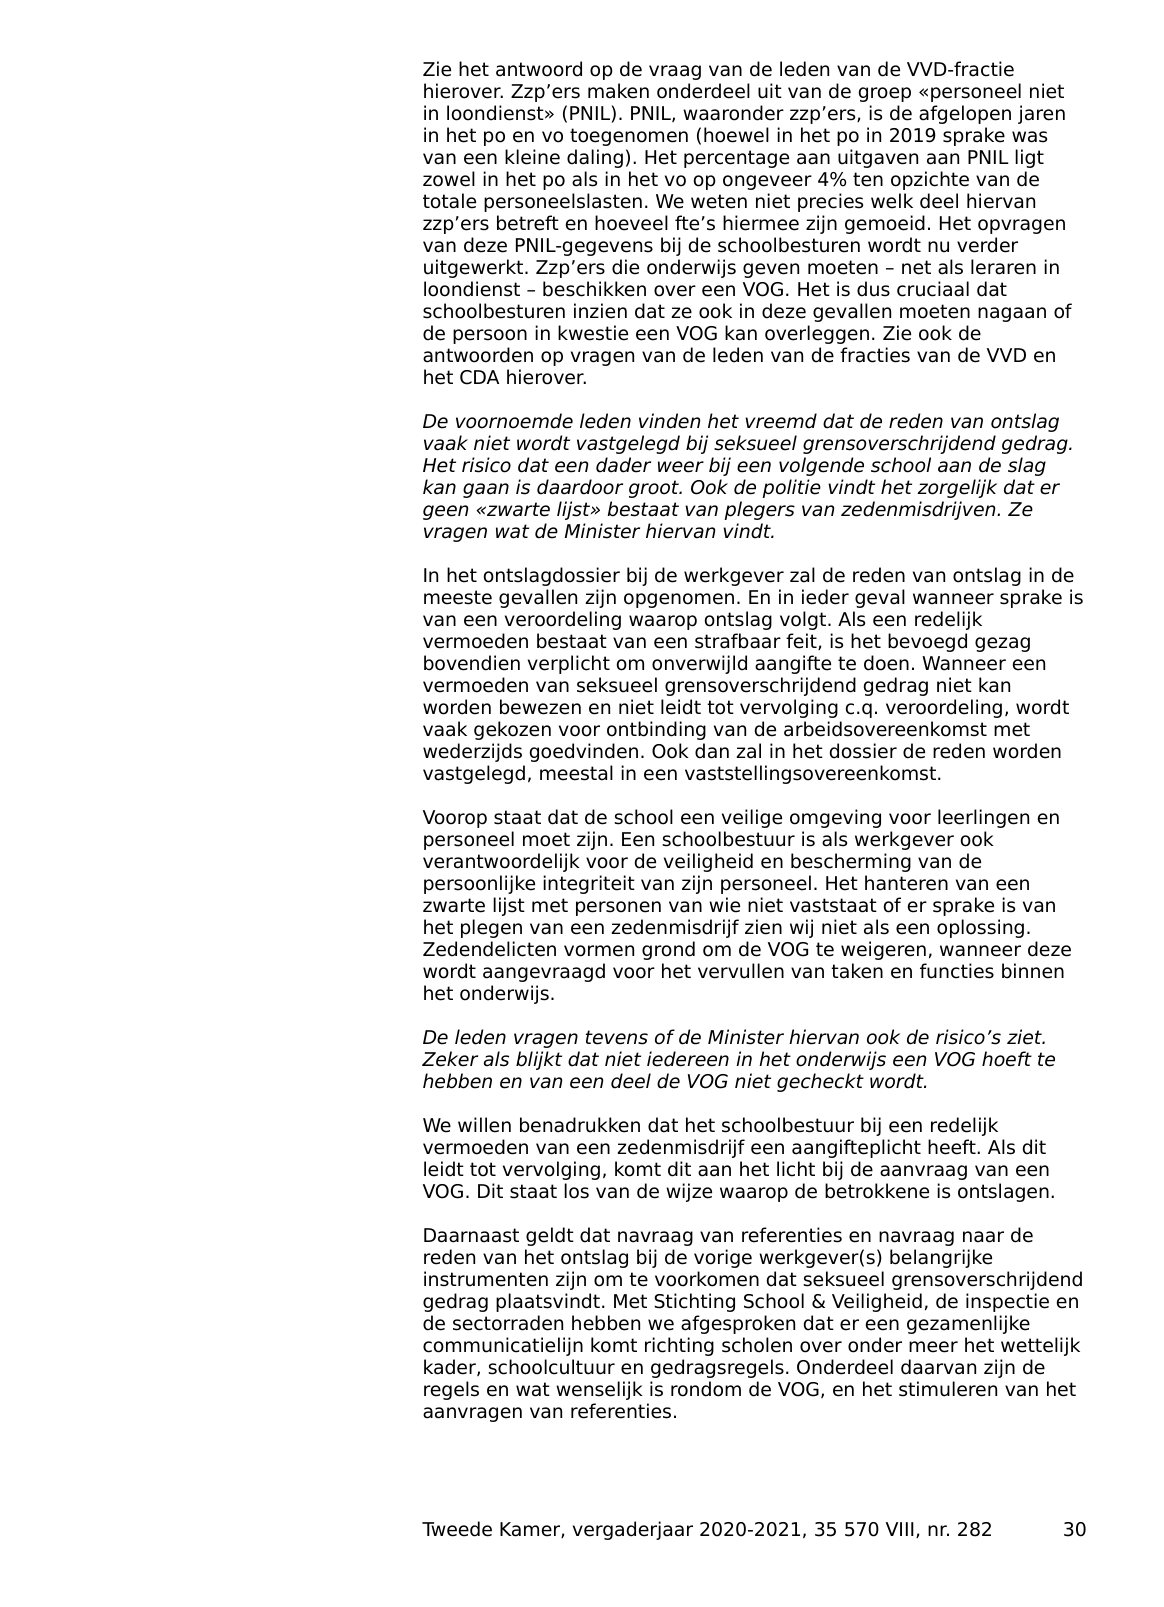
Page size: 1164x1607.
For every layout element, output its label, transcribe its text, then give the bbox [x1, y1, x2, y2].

text Daarnaast geldt dat navraag van referenties en navraag naar de reden van het ontslag bij de vorige werkgever(s) belangrijke instrumenten zijn om te voorkomen dat seksueel grensoverschrijdend gedrag plaatsvindt. Met Stichting School & Veiligheid, de inspectie en de sectorraden hebben we afgesproken dat er een gezamenlijke communicatielijn komt richting scholen over onder meer het wettelijk kader, schoolcultuur en gedragsregels. Onderdeel daarvan zijn de regels en wat wenselijk is rondom de VOG, en het stimuleren van het aanvragen van referenties. [422, 1225, 1087, 1423]
text De voornoemde leden vinden het vreemd dat de reden van ontslag vaak niet wordt vastgelegd bij seksueel grensoverschrijdend gedrag. Het risico dat een dader weer bij een volgende school aan de slag kan gaan is daardoor groot. Ook de politie vindt het zorgelijk dat er geen «zwarte lijst» bestaat van plegers van zedenmisdrijven. Ze vragen wat de Minister hiervan vindt. [422, 411, 1087, 543]
text De leden vragen tevens of de Minister hiervan ook de risico’s ziet. Zeker als blijkt dat niet iedereen in het onderwijs een VOG hoeft te hebben en van een deel de VOG niet gecheckt wordt. [422, 1027, 1087, 1093]
text Zie het antwoord op de vraag van de leden van de VVD-fractie hierover. Zzp’ers maken onderdeel uit van de groep «personeel niet in loondienst» (PNIL). PNIL, waaronder zzp’ers, is de afgelopen jaren in het po en vo toegenomen (hoewel in het po in 2019 sprake was van een kleine daling). Het percentage aan uitgaven aan PNIL ligt zowel in het po als in het vo op ongeveer 4% ten opzichte van de totale personeelslasten. We weten niet precies welk deel hiervan zzp’ers betreft en hoeveel fte’s hiermee zijn gemoeid. Het opvragen van deze PNIL-gegevens bij de schoolbesturen wordt nu verder uitgewerkt. Zzp’ers die onderwijs geven moeten – net als leraren in loondienst – beschikken over een VOG. Het is dus cruciaal dat schoolbesturen inzien dat ze ook in deze gevallen moeten nagaan of de persoon in kwestie een VOG kan overleggen. Zie ook de antwoorden op vragen van de leden van de fracties van de VVD en het CDA hierover. [422, 59, 1087, 389]
text Voorop staat dat de school een veilige omgeving voor leerlingen en personeel moet zijn. Een schoolbestuur is als werkgever ook verantwoordelijk voor de veiligheid en bescherming van de persoonlijke integriteit van zijn personeel. Het hanteren van een zwarte lijst met personen van wie niet vaststaat of er sprake is van het plegen van een zedenmisdrijf zien wij niet als een oplossing. Zedendelicten vormen grond om de VOG te weigeren, wanneer deze wordt aangevraagd voor het vervullen van taken en functies binnen het onderwijs. [422, 807, 1087, 1005]
text In het ontslagdossier bij de werkgever zal de reden van ontslag in de meeste gevallen zijn opgenomen. En in ieder geval wanneer sprake is van een veroordeling waarop ontslag volgt. Als een redelijk vermoeden bestaat van een strafbaar feit, is het bevoegd gezag bovendien verplicht om onverwijld aangifte te doen. Wanneer een vermoeden van seksueel grensoverschrijdend gedrag niet kan worden bewezen en niet leidt tot vervolging c.q. veroordeling, wordt vaak gekozen voor ontbinding van de arbeidsovereenkomst met wederzijds goedvinden. Ook dan zal in het dossier de reden worden vastgelegd, meestal in een vaststellingsovereenkomst. [422, 565, 1087, 785]
text We willen benadrukken dat het schoolbestuur bij een redelijk vermoeden van een zedenmisdrijf een aangifteplicht heeft. Als dit leidt tot vervolging, komt dit aan het licht bij de aanvraag van een VOG. Dit staat los van de wijze waarop de betrokkene is ontslagen. [422, 1115, 1087, 1203]
